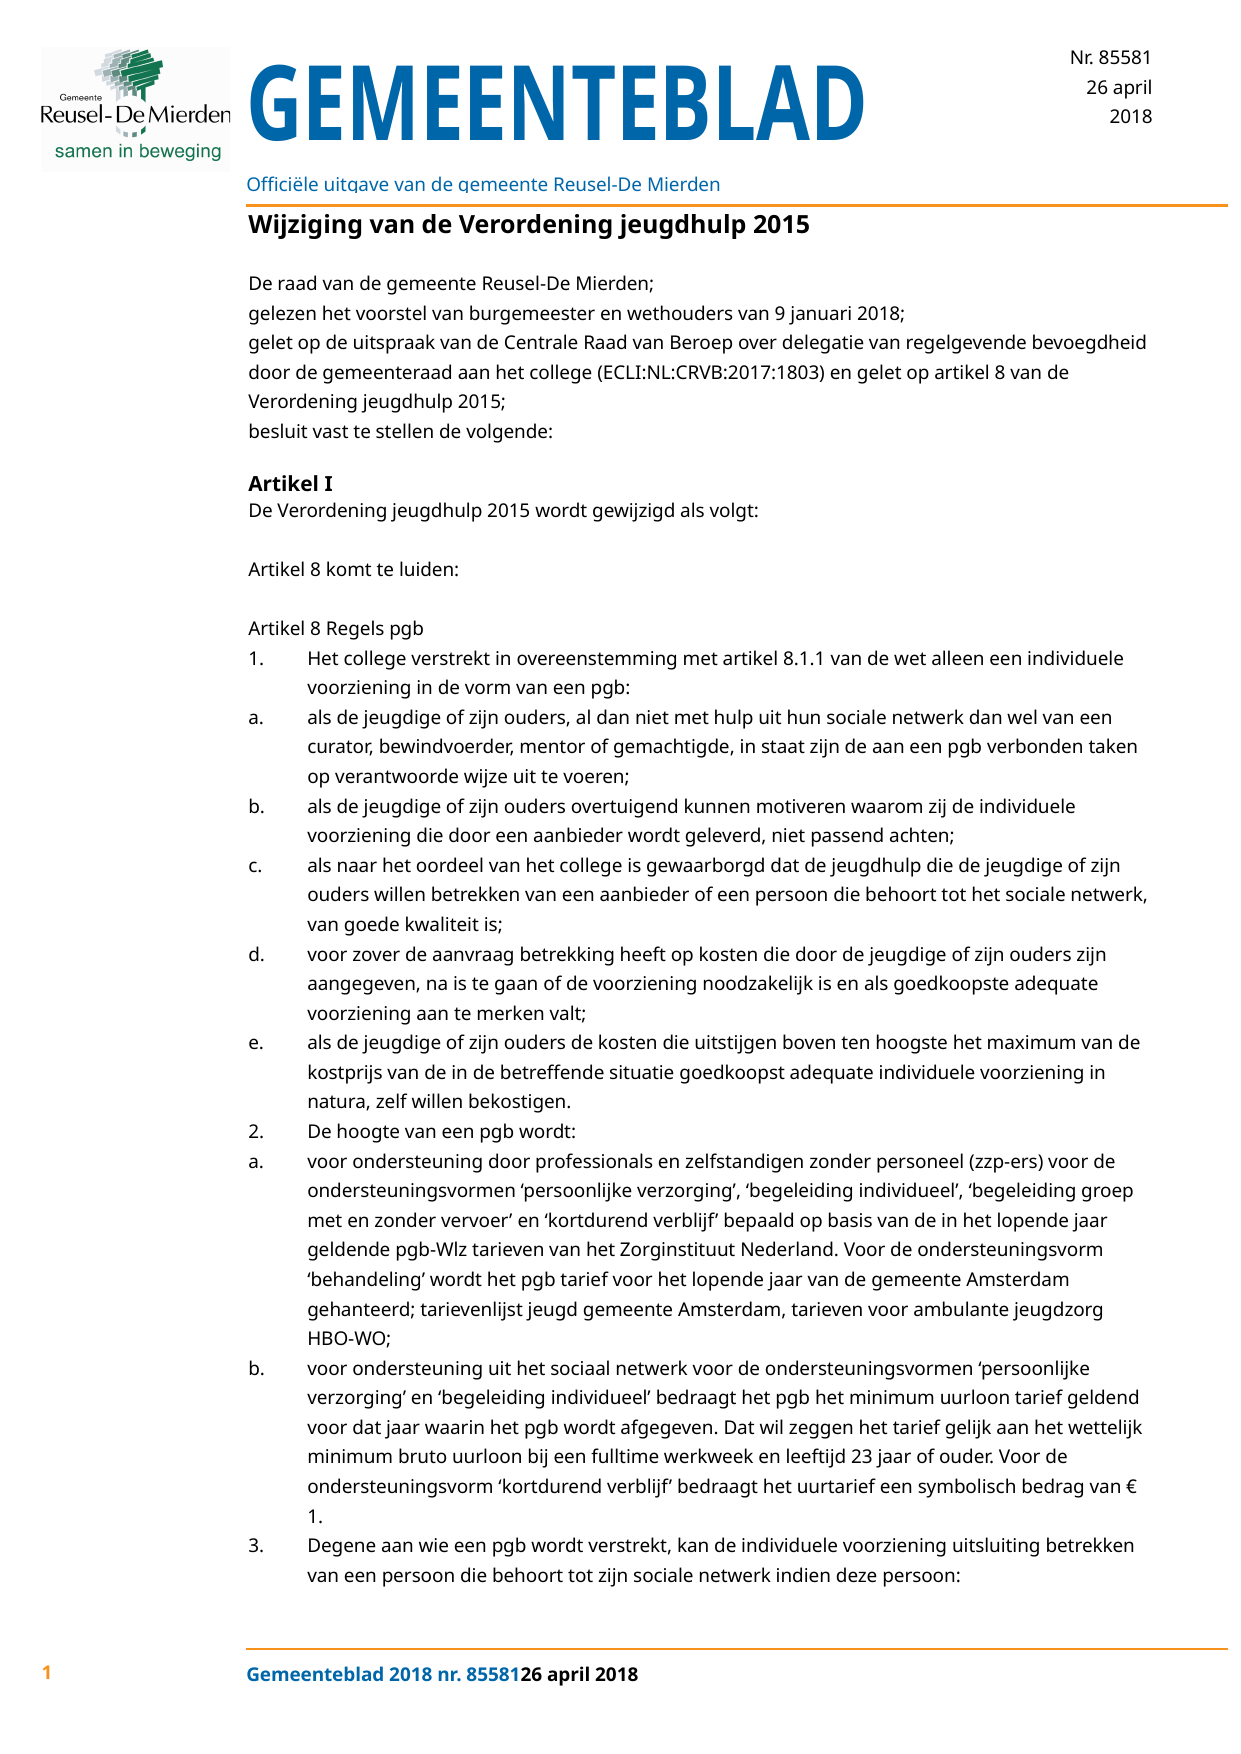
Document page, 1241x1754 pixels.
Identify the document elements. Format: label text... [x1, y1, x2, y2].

list Degene aan wie een pgb wordt verstrekt, kan de individuele voorziening uitsluiting betrekken van een persoon die behoort tot zijn sociale netwerk indien deze persoon: [248, 1532, 1152, 1588]
text De raad van de gemeente Reusel-De Mierden; [248, 270, 1152, 296]
picture [41, 47, 231, 172]
list voor zover de aanvraag betrekking heeft op kosten die door de jeugdige of zijn ouders zijn aangegeven, na is te gaan of de voorziening noodzakelijk is en als goedkoopste adequate voorziening aan te merken valt; [248, 941, 1152, 1026]
list als de jeugdige of zijn ouders de kosten die uitstijgen boven ten hoogste het maximum van de kostprijs van de in de betreffende situatie goedkoopst adequate individuele voorziening in natura, zelf willen bekostigen. [248, 1029, 1152, 1114]
list voor ondersteuning door professionals en zelfstandigen zonder personeel (zzp-ers) voor de ondersteuningsvormen ‘persoonlijke verzorging’, ‘begeleiding individueel’, ‘begeleiding groep met en zonder vervoer’ en ‘kortdurend verblijf’ bepaald op basis van de in het lopende jaar geldende pgb-Wlz tarieven van het Zorginstituut Nederland. Voor de ondersteuningsvorm ‘behandeling’ wordt het pgb tarief voor het lopende jaar van de gemeente Amsterdam gehanteerd; tarievenlijst jeugd gemeente Amsterdam, tarieven voor ambulante jeugdzorg HBO-WO; [248, 1148, 1152, 1351]
text Artikel 8 komt te luiden: [248, 556, 1152, 582]
list als naar het oordeel van het college is gewaarborgd dat de jeugdhulp die de jeugdige of zijn ouders willen betrekken van een aanbieder of een persoon die behoort tot het sociale netwerk, van goede kwaliteit is; [248, 852, 1152, 937]
text gelet op de uitspraak van de Centrale Raad van Beroep over delegatie van regelgevende bevoegdheid door de gemeenteraad aan het college (ECLI:NL:CRVB:2017:1803) en gelet op artikel 8 van de Verordening jeugdhulp 2015; [248, 329, 1152, 414]
list voor ondersteuning uit het sociaal netwerk voor de ondersteuningsvormen ‘persoonlijke verzorging’ en ‘begeleiding individueel’ bedraagt het pgb het minimum uurloon tarief geldend voor dat jaar waarin het pgb wordt afgegeven. Dat wil zeggen het tarief gelijk aan het wettelijk minimum bruto uurloon bij een fulltime werkweek en leeftijd 23 jaar of ouder. Voor de ondersteuningsvorm ‘kortdurend verblijf’ bedraagt het uurtarief een symbolisch bedrag van € 1. [248, 1355, 1152, 1529]
list als de jeugdige of zijn ouders, al dan niet met hulp uit hun sociale netwerk dan wel van een curator, bewindvoerder, mentor of gemachtigde, in staat zijn de aan een pgb verbonden taken op verantwoorde wijze uit te voeren; [248, 704, 1152, 789]
list De hoogte van een pgb wordt: [248, 1118, 1152, 1144]
text De Verordening jeugdhulp 2015 wordt gewijzigd als volgt: [248, 497, 1152, 523]
text Artikel I [248, 469, 1152, 497]
text Wijziging van de Verordening jeugdhulp 2015 [248, 207, 1152, 241]
list als de jeugdige of zijn ouders overtuigend kunnen motiveren waarom zij de individuele voorziening die door een aanbieder wordt geleverd, niet passend achten; [248, 793, 1152, 848]
list Het college verstrekt in overeenstemming met artikel 8.1.1 van de wet alleen een individuele voorziening in de vorm van een pgb: [248, 645, 1152, 700]
text besluit vast te stellen de volgende: [248, 418, 1152, 444]
text gelezen het voorstel van burgemeester en wethouders van 9 januari 2018; [248, 300, 1152, 326]
text Artikel 8 Regels pgb [248, 615, 1152, 641]
